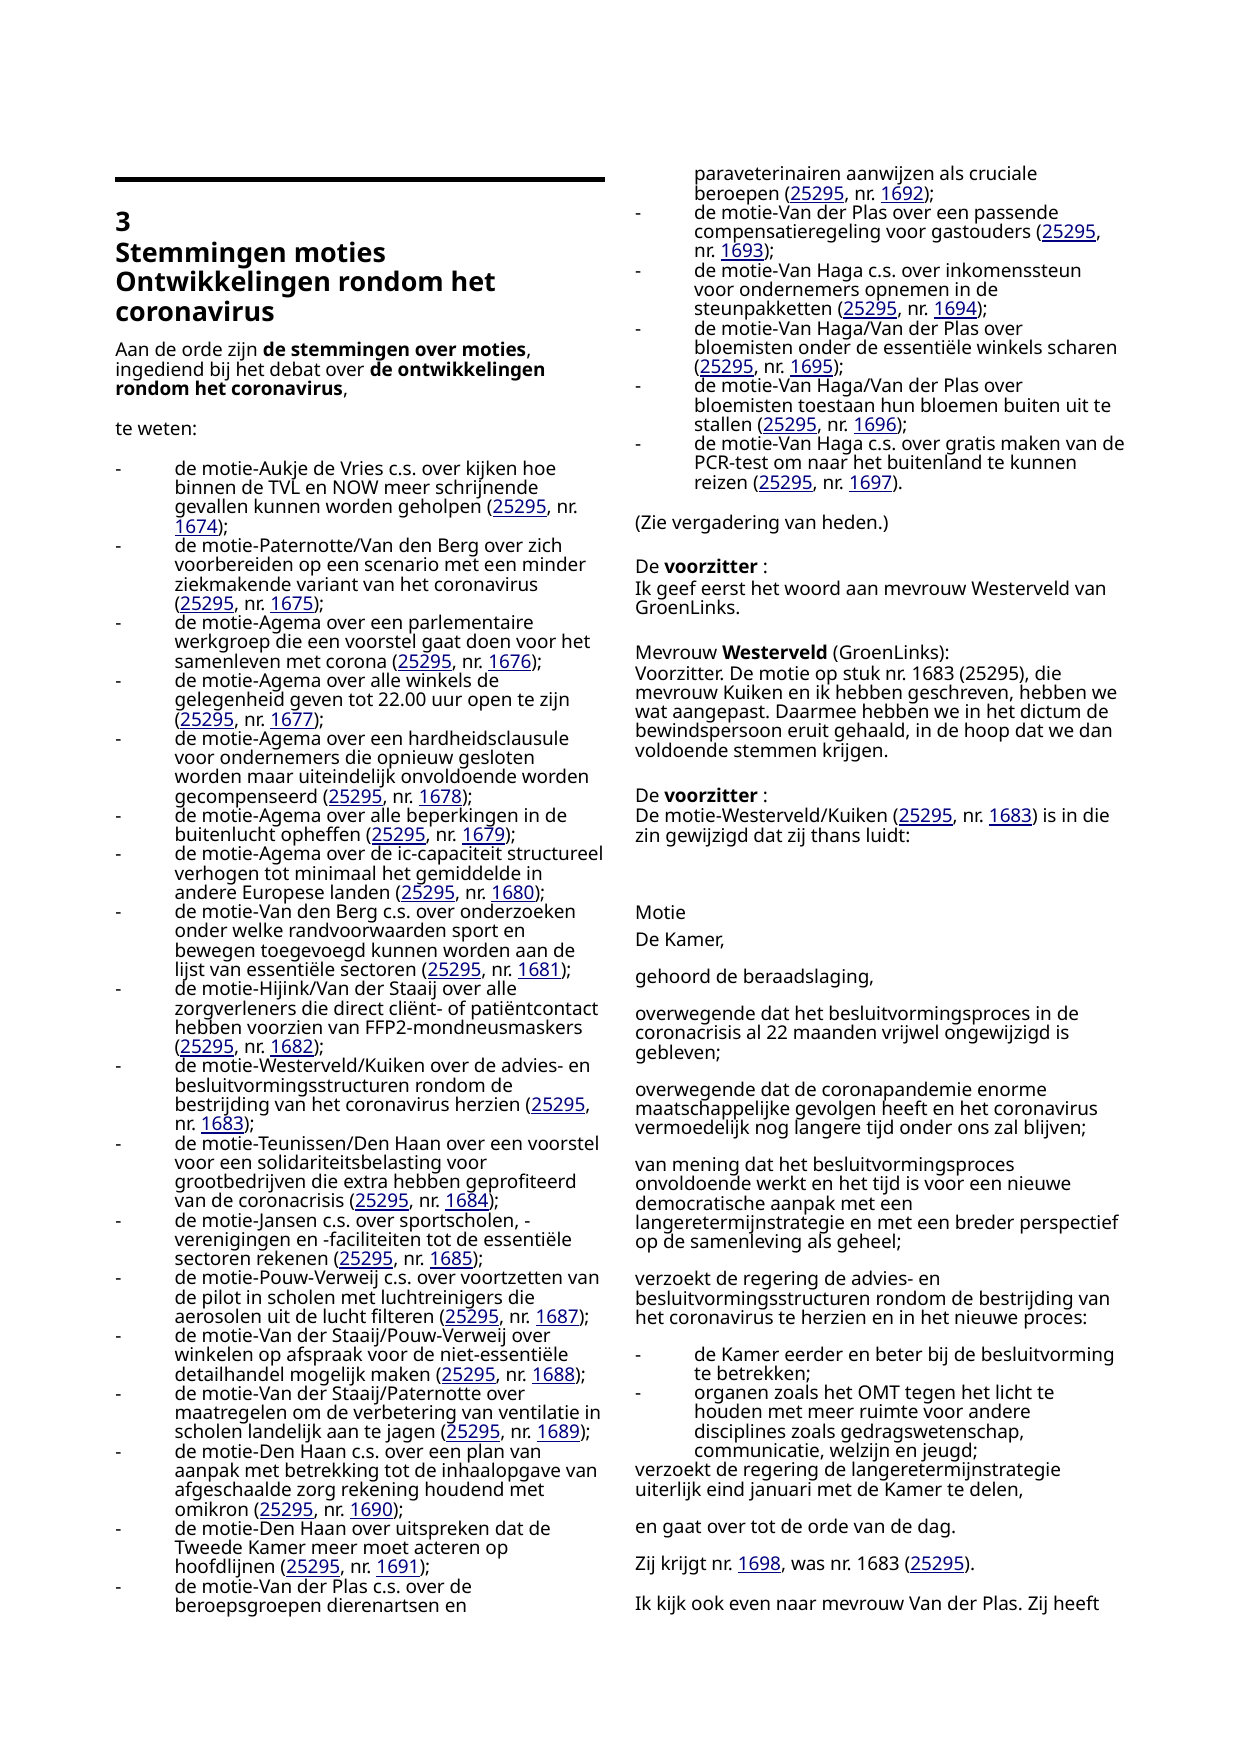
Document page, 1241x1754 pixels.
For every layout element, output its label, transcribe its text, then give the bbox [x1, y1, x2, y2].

text gehoord de beraadslaging, [635, 968, 1125, 987]
text Aan de orde zijn de stemmingen over moties, ingediend bij het debat over de ontwikkelingen rondom het coronavirus, [115, 341, 605, 399]
list de motie-Van Haga c.s. over inkomenssteun voor ondernemers opnemen in de steunpakketten (25295, nr. 1694); [635, 262, 1125, 319]
list de motie-Paternotte/Van den Berg over zich voorbereiden op een scenario met een minder ziekmakende variant van het coronavirus (25295, nr. 1675); [115, 537, 605, 614]
list de motie-Van Haga/Van der Plas over bloemisten onder de essentiële winkels scharen (25295, nr. 1695); [635, 319, 1125, 377]
list de motie-Van der Staaij/Pouw-Verweij over winkelen op afspraak voor de niet-essentiële detailhandel mogelijk maken (25295, nr. 1688); [115, 1327, 605, 1385]
list de motie-Westerveld/Kuiken over de advies- en besluitvormingsstructuren rondom de bestrijding van het coronavirus herzien (25295, nr. 1683); [115, 1057, 605, 1134]
text verzoekt de regering de langeretermijnstrategie uiterlijk eind januari met de Kamer te delen, [635, 1461, 1125, 1500]
text overwegende dat de coronapandemie enorme maatschappelijke gevolgen heeft en het coronavirus vermoedelijk nog langere tijd onder ons zal blijven; [635, 1081, 1125, 1138]
text te weten: [115, 420, 605, 439]
text verzoekt de regering de advies- en besluitvormingsstructuren rondom de bestrijding van het coronavirus te herzien en in het nieuwe proces: [635, 1270, 1125, 1328]
text Mevrouw Westerveld (GroenLinks): [635, 639, 1125, 664]
text Ik geef eerst het woord aan mevrouw Westerveld van GroenLinks. [635, 579, 1125, 618]
list de Kamer eerder en beter bij de besluitvorming te betrekken; [635, 1346, 1125, 1384]
list de motie-Aukje de Vries c.s. over kijken hoe binnen de TVL en NOW meer schrijnende gevallen kunnen worden geholpen (25295, nr. 1674); [115, 460, 605, 537]
list de motie-Van Haga c.s. over gratis maken van de PCR-test om naar het buitenland te kunnen reizen (25295, nr. 1697). [635, 435, 1125, 493]
list de motie-Van der Plas c.s. over de beroepsgroepen dierenartsen en [115, 1578, 605, 1616]
text Ik kijk ook even naar mevrouw Van der Plas. Zij heeft [635, 1595, 1125, 1614]
list de motie-Van der Plas over een passende compensatieregeling voor gastouders (25295, nr. 1693); [635, 204, 1125, 262]
list de motie-Agema over een parlementaire werkgroep die een voorstel gaat doen voor het samenleven met corona (25295, nr. 1676); [115, 614, 605, 672]
text De voorzitter : [635, 782, 1125, 807]
text van mening dat het besluitvormingsproces onvoldoende werkt en het tijd is voor een nieuwe democratische aanpak met een langeretermijnstrategie en met een breder perspectief op de samenleving als geheel; [635, 1156, 1125, 1252]
list de motie-Den Haan c.s. over een plan van aanpak met betrekking tot de inhaalopgave van afgeschaalde zorg rekening houdend met omikron (25295, nr. 1690); [115, 1443, 605, 1520]
text De Kamer, [635, 931, 1125, 950]
list de motie-Van Haga/Van der Plas over bloemisten toestaan hun bloemen buiten uit te stallen (25295, nr. 1696); [635, 377, 1125, 435]
list de motie-Agema over alle beperkingen in de buitenlucht opheffen (25295, nr. 1679); [115, 807, 605, 845]
text Motie [635, 899, 1125, 925]
text De motie-Westerveld/Kuiken (25295, nr. 1683) is in die zin gewijzigd dat zij thans luidt: [635, 807, 1125, 846]
list paraveterinairen aanwijzen als cruciale beroepen (25295, nr. 1692); [635, 165, 1125, 204]
text en gaat over tot de orde van de dag. [635, 1518, 1125, 1537]
list de motie-Van der Staaij/Paternotte over maatregelen om de verbetering van ventilatie in scholen landelijk aan te jagen (25295, nr. 1689); [115, 1385, 605, 1443]
text overwegende dat het besluitvormingsproces in de coronacrisis al 22 maanden vrijwel ongewijzigd is gebleven; [635, 1005, 1125, 1063]
text (Zie vergadering van heden.) [635, 514, 1125, 533]
list organen zoals het OMT tegen het licht te houden met meer ruimte voor andere disciplines zoals gedragswetenschap, communicatie, welzijn en jeugd; [635, 1384, 1125, 1461]
text De voorzitter : [635, 554, 1125, 579]
list de motie-Pouw-Verweij c.s. over voortzetten van de pilot in scholen met luchtreinigers die aerosolen uit de lucht filteren (25295, nr. 1687); [115, 1269, 605, 1327]
text 3 [115, 203, 605, 239]
text Zij krijgt nr. 1698, was nr. 1683 (25295). [635, 1554, 1125, 1574]
list de motie-Agema over een hardheidsclausule voor ondernemers die opnieuw gesloten worden maar uiteindelijk onvoldoende worden gecompenseerd (25295, nr. 1678); [115, 730, 605, 807]
list de motie-Van den Berg c.s. over onderzoeken onder welke randvoorwaarden sport en bewegen toegevoegd kunnen worden aan de lijst van essentiële sectoren (25295, nr. 1681); [115, 903, 605, 980]
list de motie-Agema over alle winkels de gelegenheid geven tot 22.00 uur open te zijn (25295, nr. 1677); [115, 672, 605, 730]
list de motie-Hijink/Van der Staaij over alle zorgverleners die direct cliënt- of patiëntcontact hebben voorzien van FFP2-mondneusmaskers (25295, nr. 1682); [115, 980, 605, 1057]
list de motie-Agema over de ic-capaciteit structureel verhogen tot minimaal het gemiddelde in andere Europese landen (25295, nr. 1680); [115, 845, 605, 903]
text Voorzitter. De motie op stuk nr. 1683 (25295), die mevrouw Kuiken en ik hebben geschreven, hebben we wat aangepast. Daarmee hebben we in het dictum de bewindspersoon eruit gehaald, in de hoop dat we dan voldoende stemmen krijgen. [635, 664, 1125, 761]
list de motie-Teunissen/Den Haan over een voorstel voor een solidariteitsbelasting voor grootbedrijven die extra hebben geprofiteerd van de coronacrisis (25295, nr. 1684); [115, 1134, 605, 1212]
list de motie-Jansen c.s. over sportscholen, -verenigingen en -faciliteiten tot de essentiële sectoren rekenen (25295, nr. 1685); [115, 1212, 605, 1269]
text Stemmingen moties Ontwikkelingen rondom het coronavirus [115, 239, 605, 341]
list de motie-Den Haan over uitspreken dat de Tweede Kamer meer moet acteren op hoofdlijnen (25295, nr. 1691); [115, 1520, 605, 1578]
